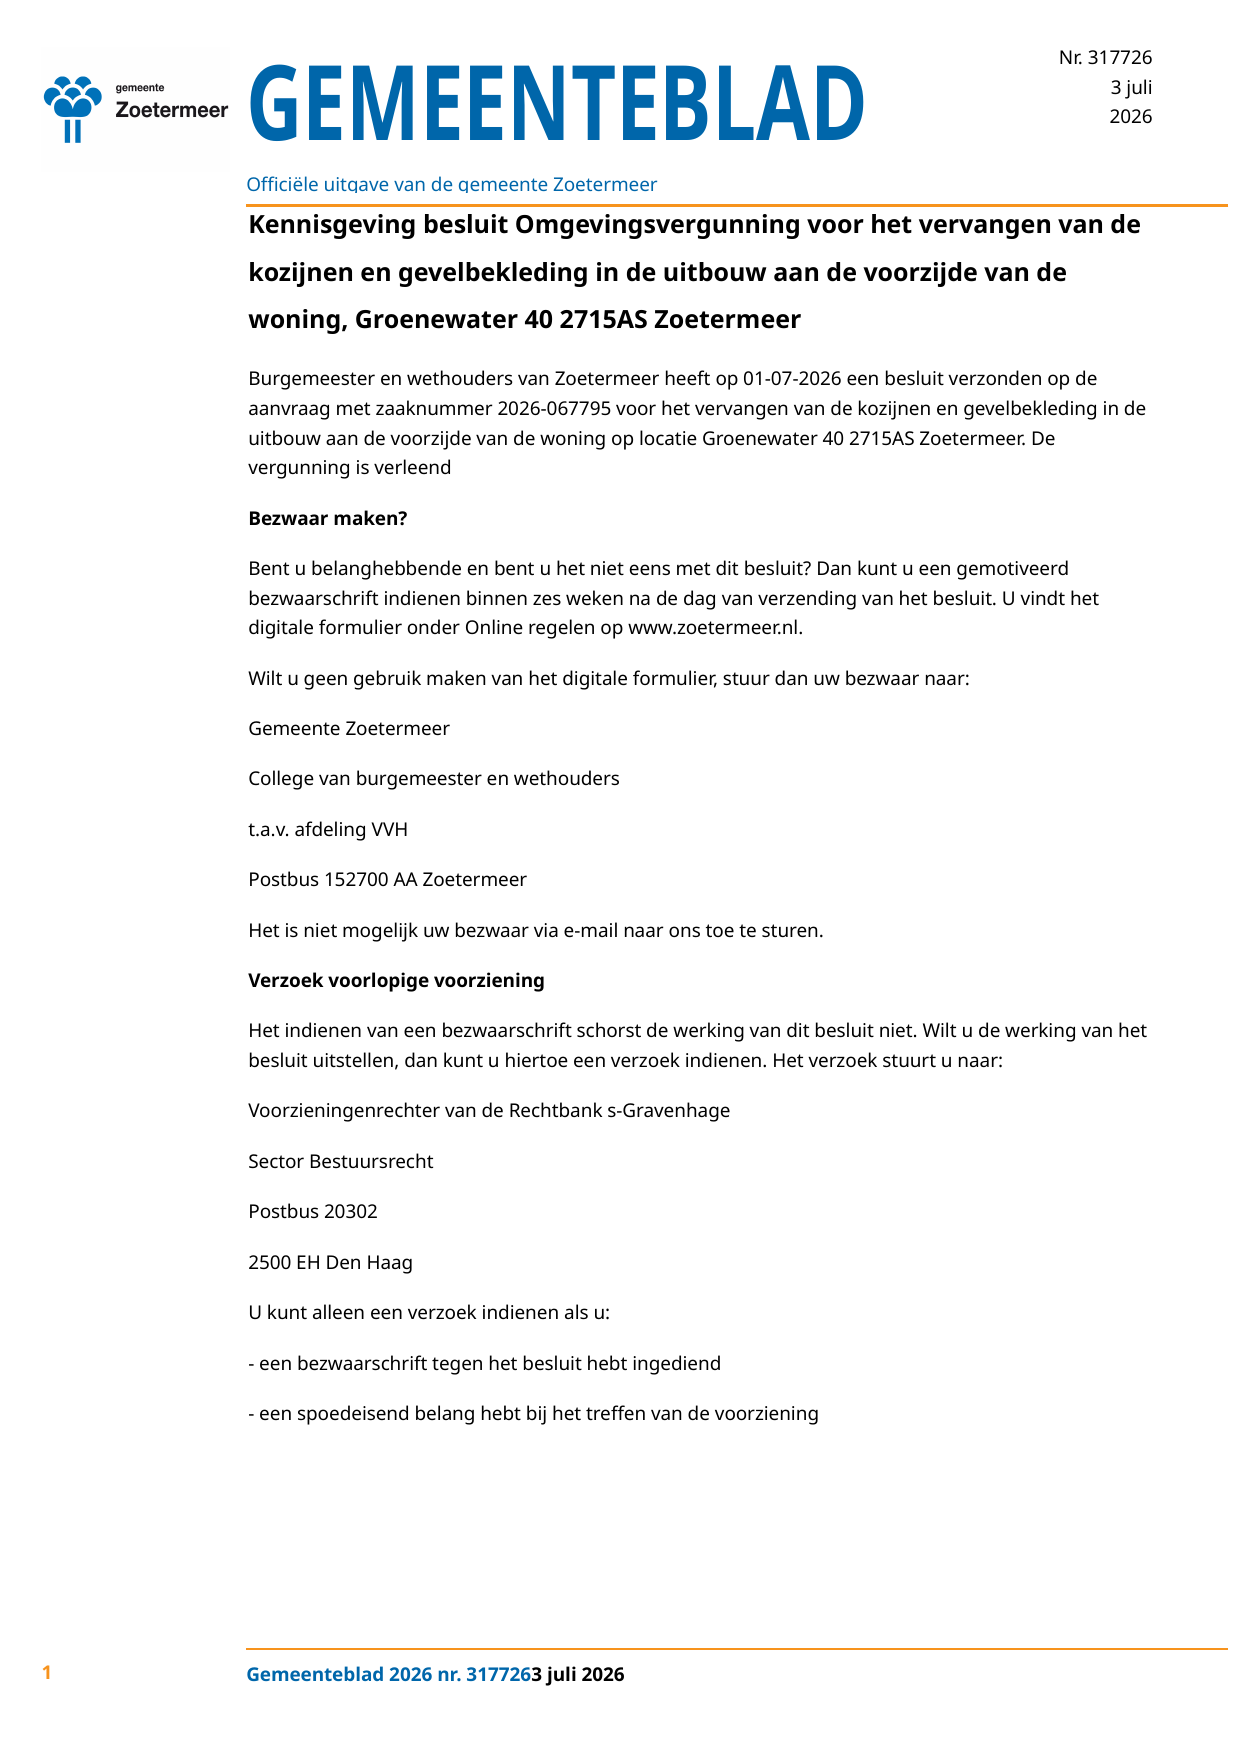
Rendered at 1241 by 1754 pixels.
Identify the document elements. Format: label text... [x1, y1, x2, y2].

picture [41, 47, 231, 172]
text Postbus 20302 [248, 1198, 1152, 1224]
text Sector Bestuursrecht [248, 1148, 1152, 1174]
text Verzoek voorlopige voorziening [248, 967, 1152, 993]
text Bezwaar maken? [248, 505, 1152, 530]
text Voorzieningenrechter van de Rechtbank s-Gravenhage [248, 1098, 1152, 1123]
text Bent u belanghebbende en bent u het niet eens met dit besluit? Dan kunt u een gemotiveerd bezwaarschrift indienen binnen zes weken na de dag van verzending van het besluit. U vindt het digitale formulier onder Online regelen op www.zoetermeer.nl. [248, 555, 1152, 640]
text Het indienen van een bezwaarschrift schorst de werking van dit besluit niet. Wilt u de werking van het besluit uitstellen, dan kunt u hiertoe een verzoek indienen. Het verzoek stuurt u naar: [248, 1018, 1152, 1073]
text t.a.v. afdeling VVH [248, 816, 1152, 842]
text Gemeente Zoetermeer [248, 715, 1152, 741]
text College van burgemeester en wethouders [248, 766, 1152, 791]
text Kennisgeving besluit Omgevingsvergunning voor het vervangen van de kozijnen en gevelbekleding in de uitbouw aan de voorzijde van de woning, Groenewater 40 2715AS Zoetermeer [248, 207, 1152, 336]
text - een spoedeisend belang hebt bij het treffen van de voorziening [248, 1400, 1152, 1426]
text U kunt alleen een verzoek indienen als u: [248, 1299, 1152, 1325]
text - een bezwaarschrift tegen het besluit hebt ingediend [248, 1350, 1152, 1375]
text Postbus 152700 AA Zoetermeer [248, 866, 1152, 892]
text Het is niet mogelijk uw bezwaar via e-mail naar ons toe te sturen. [248, 917, 1152, 942]
text Wilt u geen gebruik maken van het digitale formulier, stuur dan uw bezwaar naar: [248, 665, 1152, 690]
text 2500 EH Den Haag [248, 1249, 1152, 1274]
text Burgemeester en wethouders van Zoetermeer heeft op 01-07-2026 een besluit verzonden op de aanvraag met zaaknummer 2026-067795 voor het vervangen van de kozijnen en gevelbekleding in de uitbouw aan de voorzijde van de woning op locatie Groenewater 40 2715AS Zoetermeer. De vergunning is verleend [248, 366, 1152, 480]
